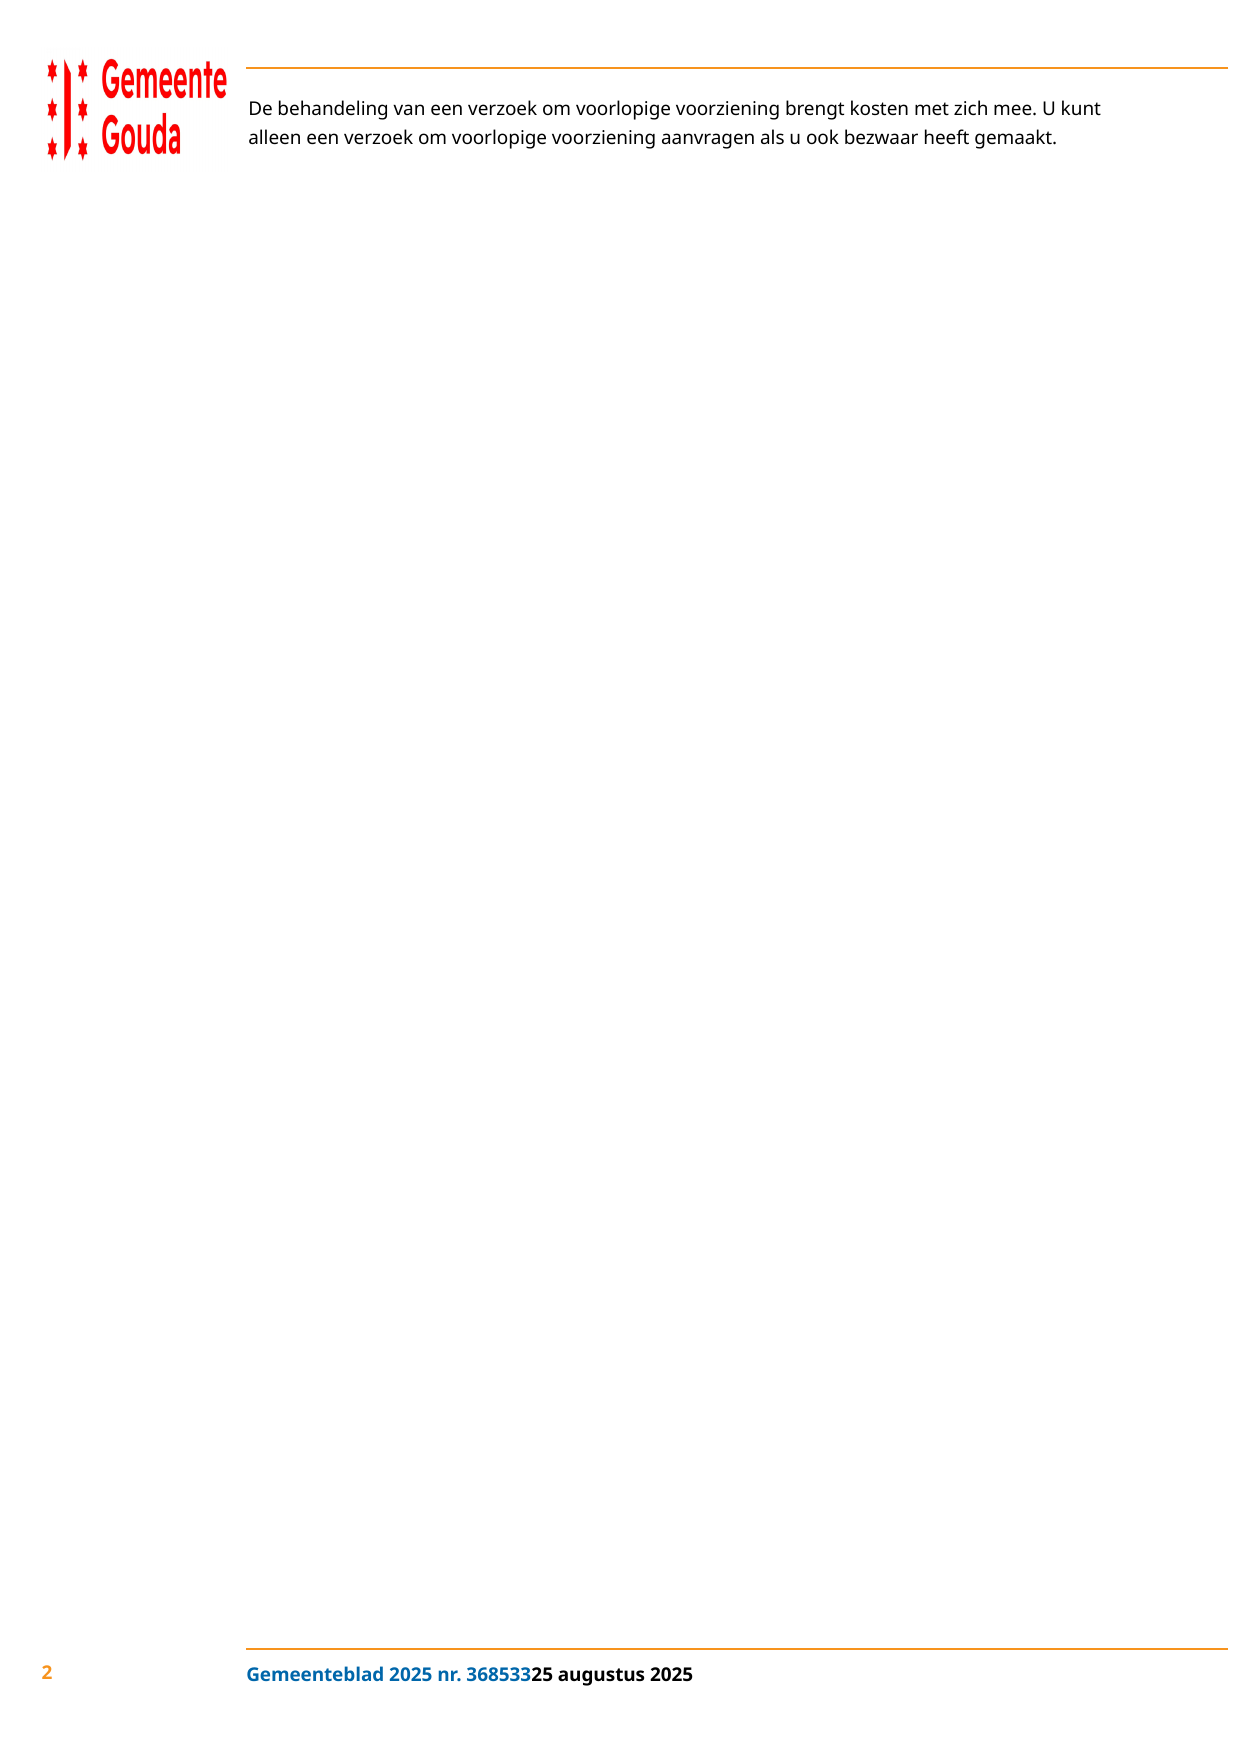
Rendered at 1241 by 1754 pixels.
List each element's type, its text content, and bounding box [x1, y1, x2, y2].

text De behandeling van een verzoek om voorlopige voorziening brengt kosten met zich mee. U kunt alleen een verzoek om voorlopige voorziening aanvragen als u ook bezwaar heeft gemaakt. [248, 95, 1152, 150]
picture [41, 47, 231, 172]
